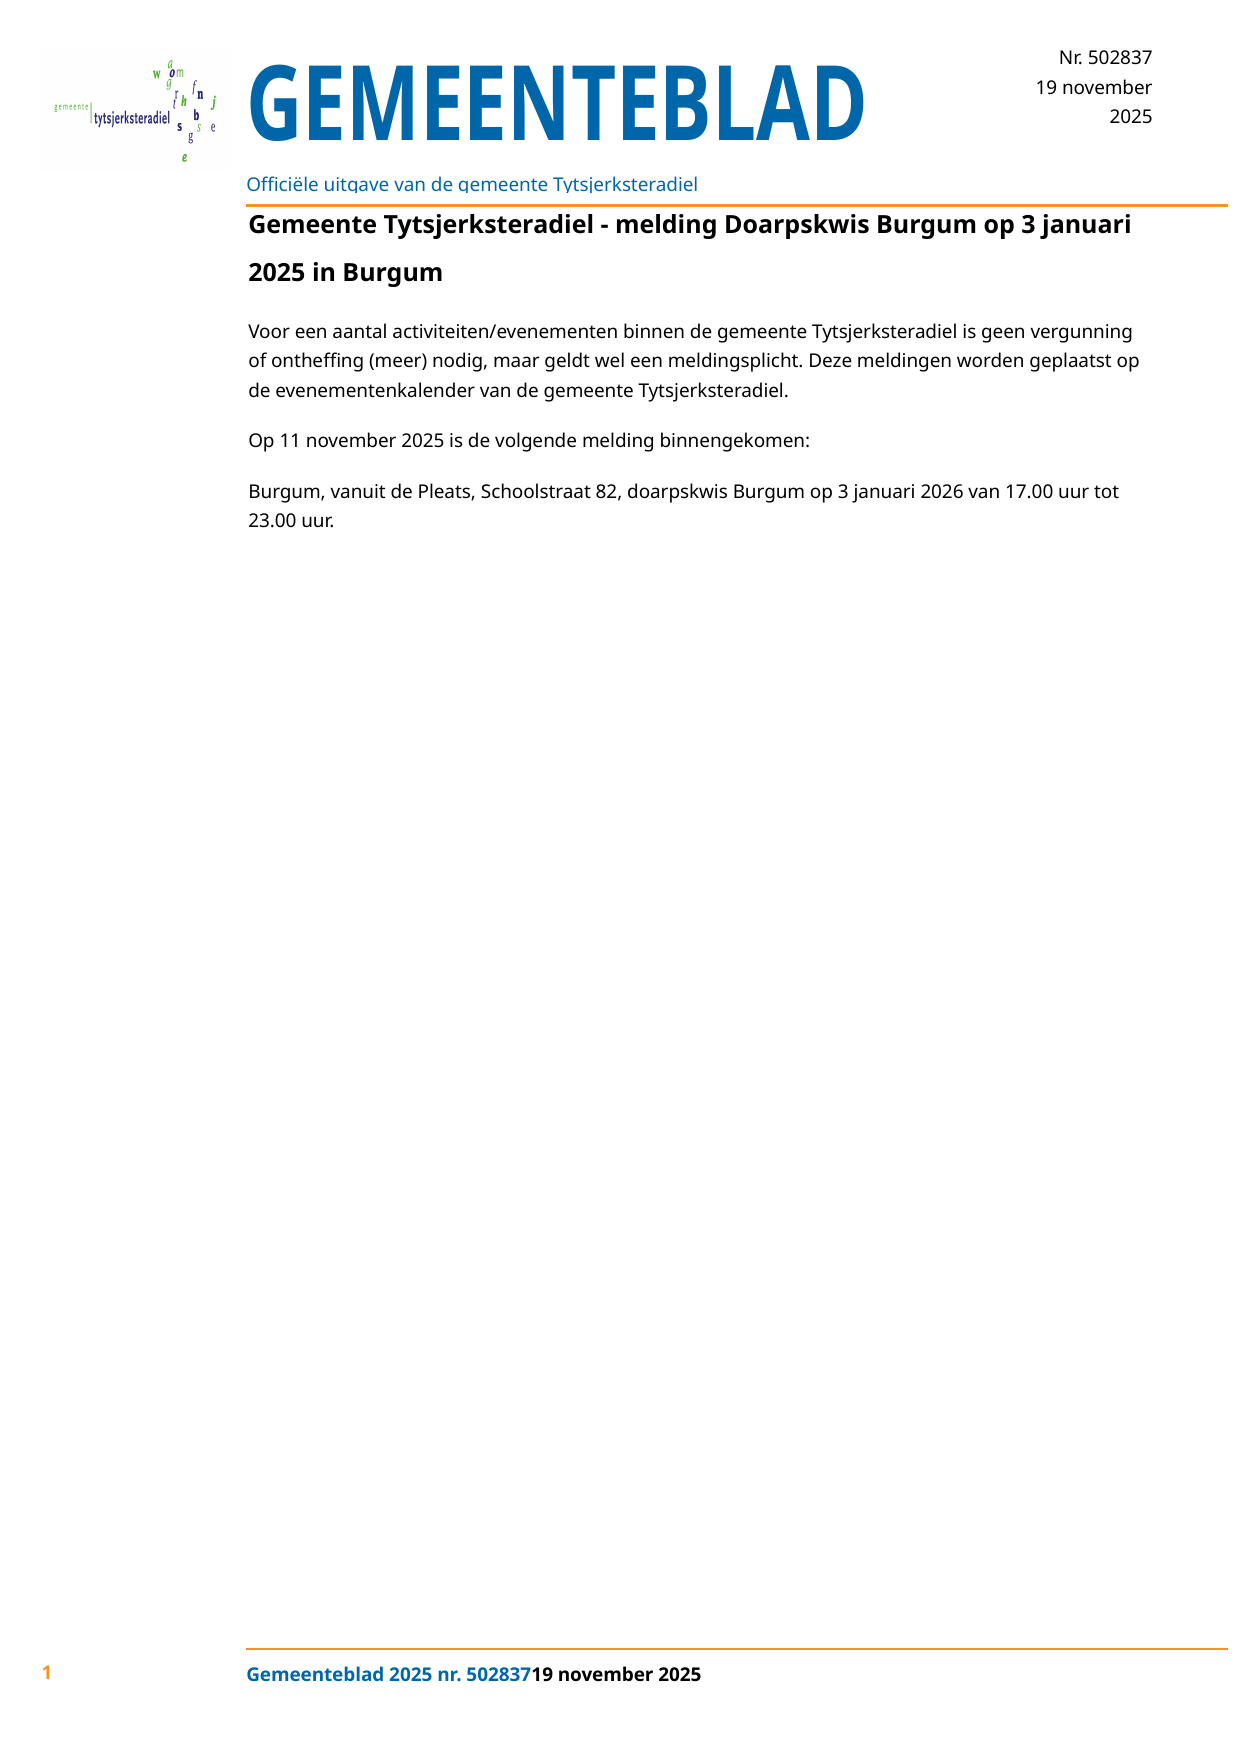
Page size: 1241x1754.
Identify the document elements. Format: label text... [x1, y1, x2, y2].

text Voor een aantal activiteiten/evenementen binnen de gemeente Tytsjerksteradiel is geen vergunning of ontheffing (meer) nodig, maar geldt wel een meldingsplicht. Deze meldingen worden geplaatst op de evenementenkalender van de gemeente Tytsjerksteradiel. [248, 318, 1152, 403]
text Burgum, vanuit de Pleats, Schoolstraat 82, doarpskwis Burgum op 3 januari 2026 van 17.00 uur tot 23.00 uur. [248, 478, 1152, 533]
text Gemeente Tytsjerksteradiel - melding Doarpskwis Burgum op 3 januari 2025 in Burgum [248, 207, 1152, 288]
text Op 11 november 2025 is de volgende melding binnengekomen: [248, 427, 1152, 453]
picture [41, 47, 231, 172]
